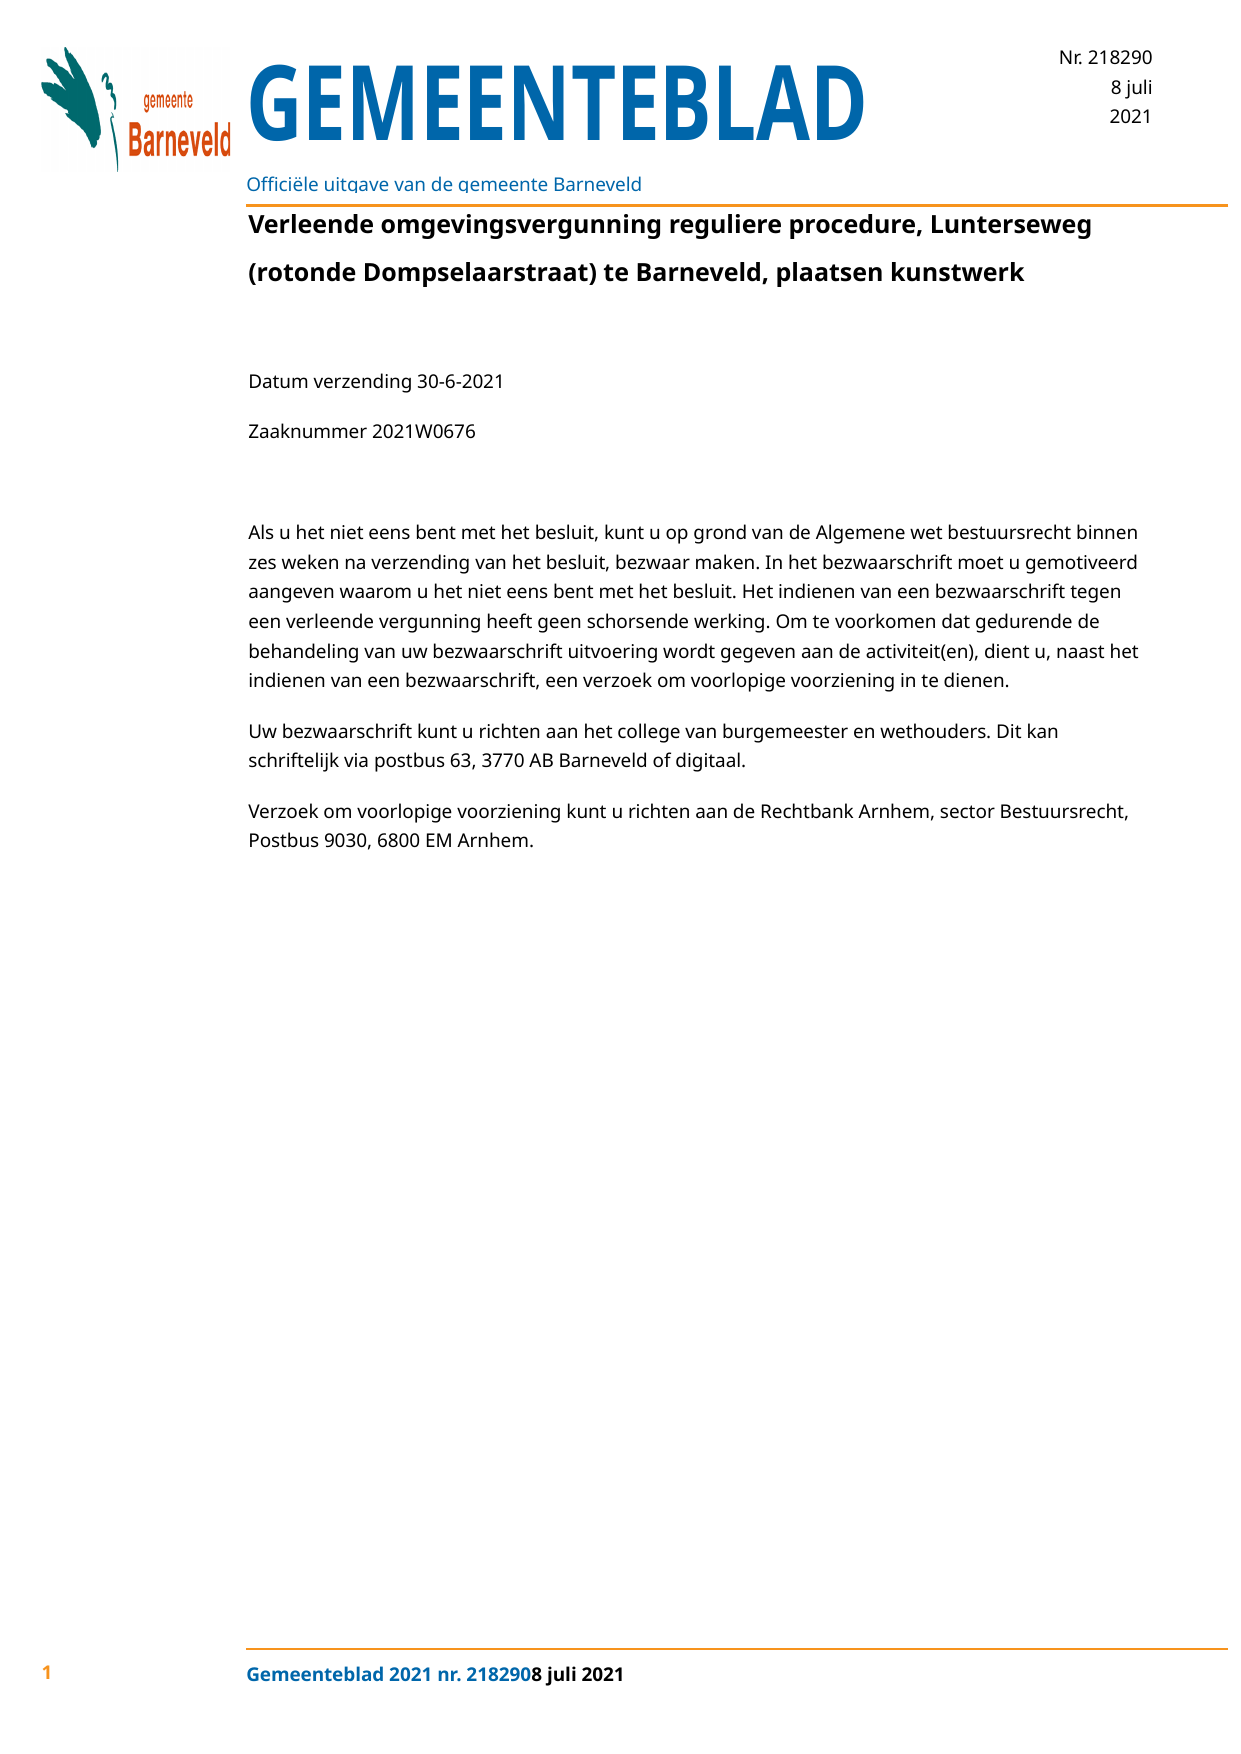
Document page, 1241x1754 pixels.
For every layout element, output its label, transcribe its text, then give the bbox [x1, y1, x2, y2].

text Datum verzending 30-6-2021 [248, 368, 1152, 394]
text Zaaknummer 2021W0676 [248, 419, 1152, 444]
text Verleende omgevingsvergunning reguliere procedure, Lunterseweg (rotonde Dompselaarstraat) te Barneveld, plaatsen kunstwerk [248, 207, 1152, 288]
text Verzoek om voorlopige voorziening kunt u richten aan de Rechtbank Arnhem, sector Bestuursrecht, Postbus 9030, 6800 EM Arnhem. [248, 798, 1152, 853]
text Uw bezwaarschrift kunt u richten aan het college van burgemeester en wethouders. Dit kan schriftelijk via postbus 63, 3770 AB Barneveld of digitaal. [248, 718, 1152, 773]
text Als u het niet eens bent met het besluit, kunt u op grond van de Algemene wet bestuursrecht binnen zes weken na verzending van het besluit, bezwaar maken. In het bezwaarschrift moet u gemotiveerd aangeven waarom u het niet eens bent met het besluit. Het indienen van een bezwaarschrift tegen een verleende vergunning heeft geen schorsende werking. Om te voorkomen dat gedurende de behandeling van uw bezwaarschrift uitvoering wordt gegeven aan de activiteit(en), dient u, naast het indienen van een bezwaarschrift, een verzoek om voorlopige voorziening in te dienen. [248, 519, 1152, 693]
picture [41, 47, 231, 172]
